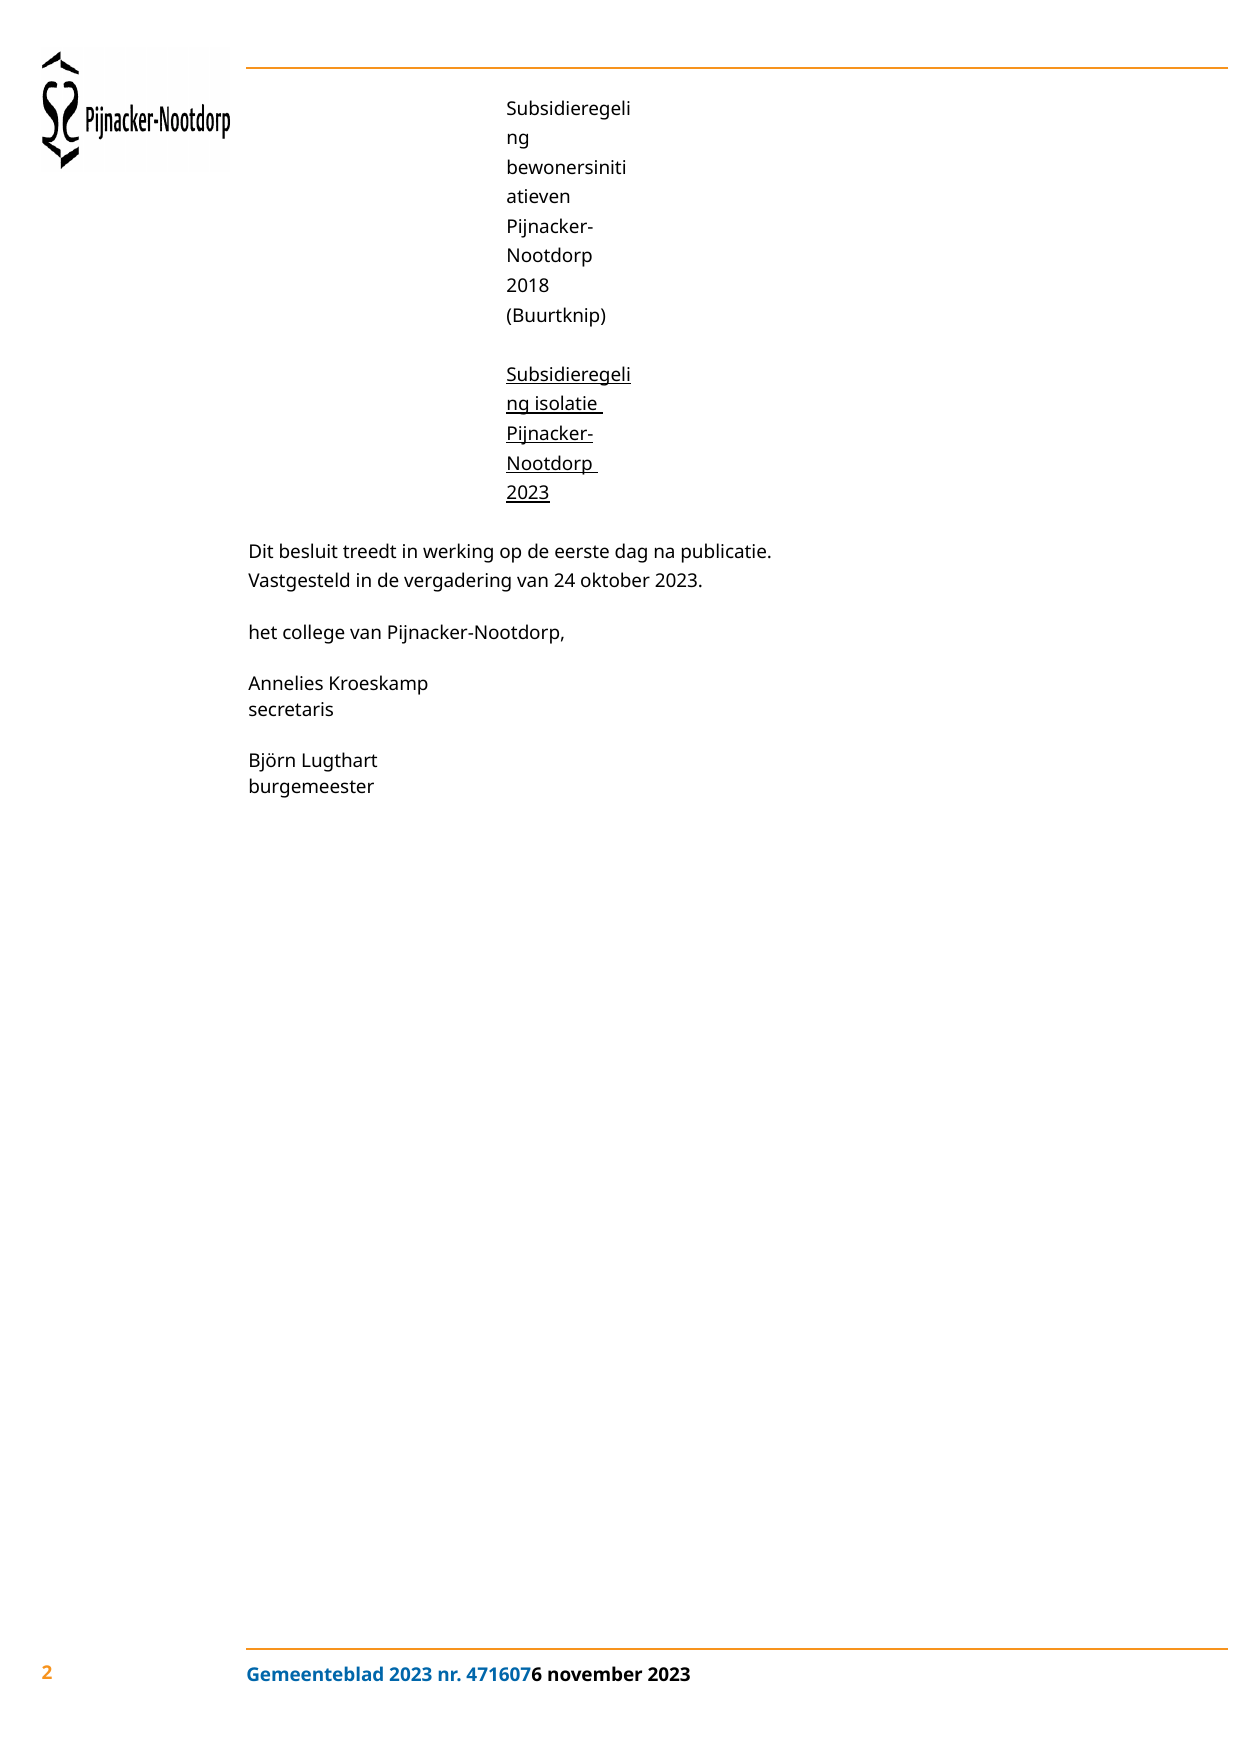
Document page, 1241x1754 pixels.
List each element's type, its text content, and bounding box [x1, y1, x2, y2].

text het college van Pijnacker-Nootdorp, [248, 619, 1152, 645]
table_cell [1023, 95, 1152, 505]
table_cell [894, 95, 1022, 505]
text secretaris [248, 696, 1152, 722]
text Björn Lugthart [248, 748, 1152, 773]
table_cell Subsidieregeling bewonersinitiatieven Pijnacker-Nootdorp 2018 (Buurtknip) Subsidieregeling isolatie Pijnacker-Nootdorp 2023 [506, 95, 635, 505]
table_cell [635, 95, 764, 505]
table_cell [764, 95, 893, 505]
text Dit besluit treedt in werking op de eerste dag na publicatie. [248, 538, 1152, 564]
text Vastgesteld in de vergadering van 24 oktober 2023. [248, 567, 1152, 593]
text Annelies Kroeskamp [248, 670, 1152, 696]
table_cell [377, 95, 506, 505]
text burgemeester [248, 773, 1152, 799]
table_cell [248, 95, 377, 505]
picture [41, 47, 231, 172]
